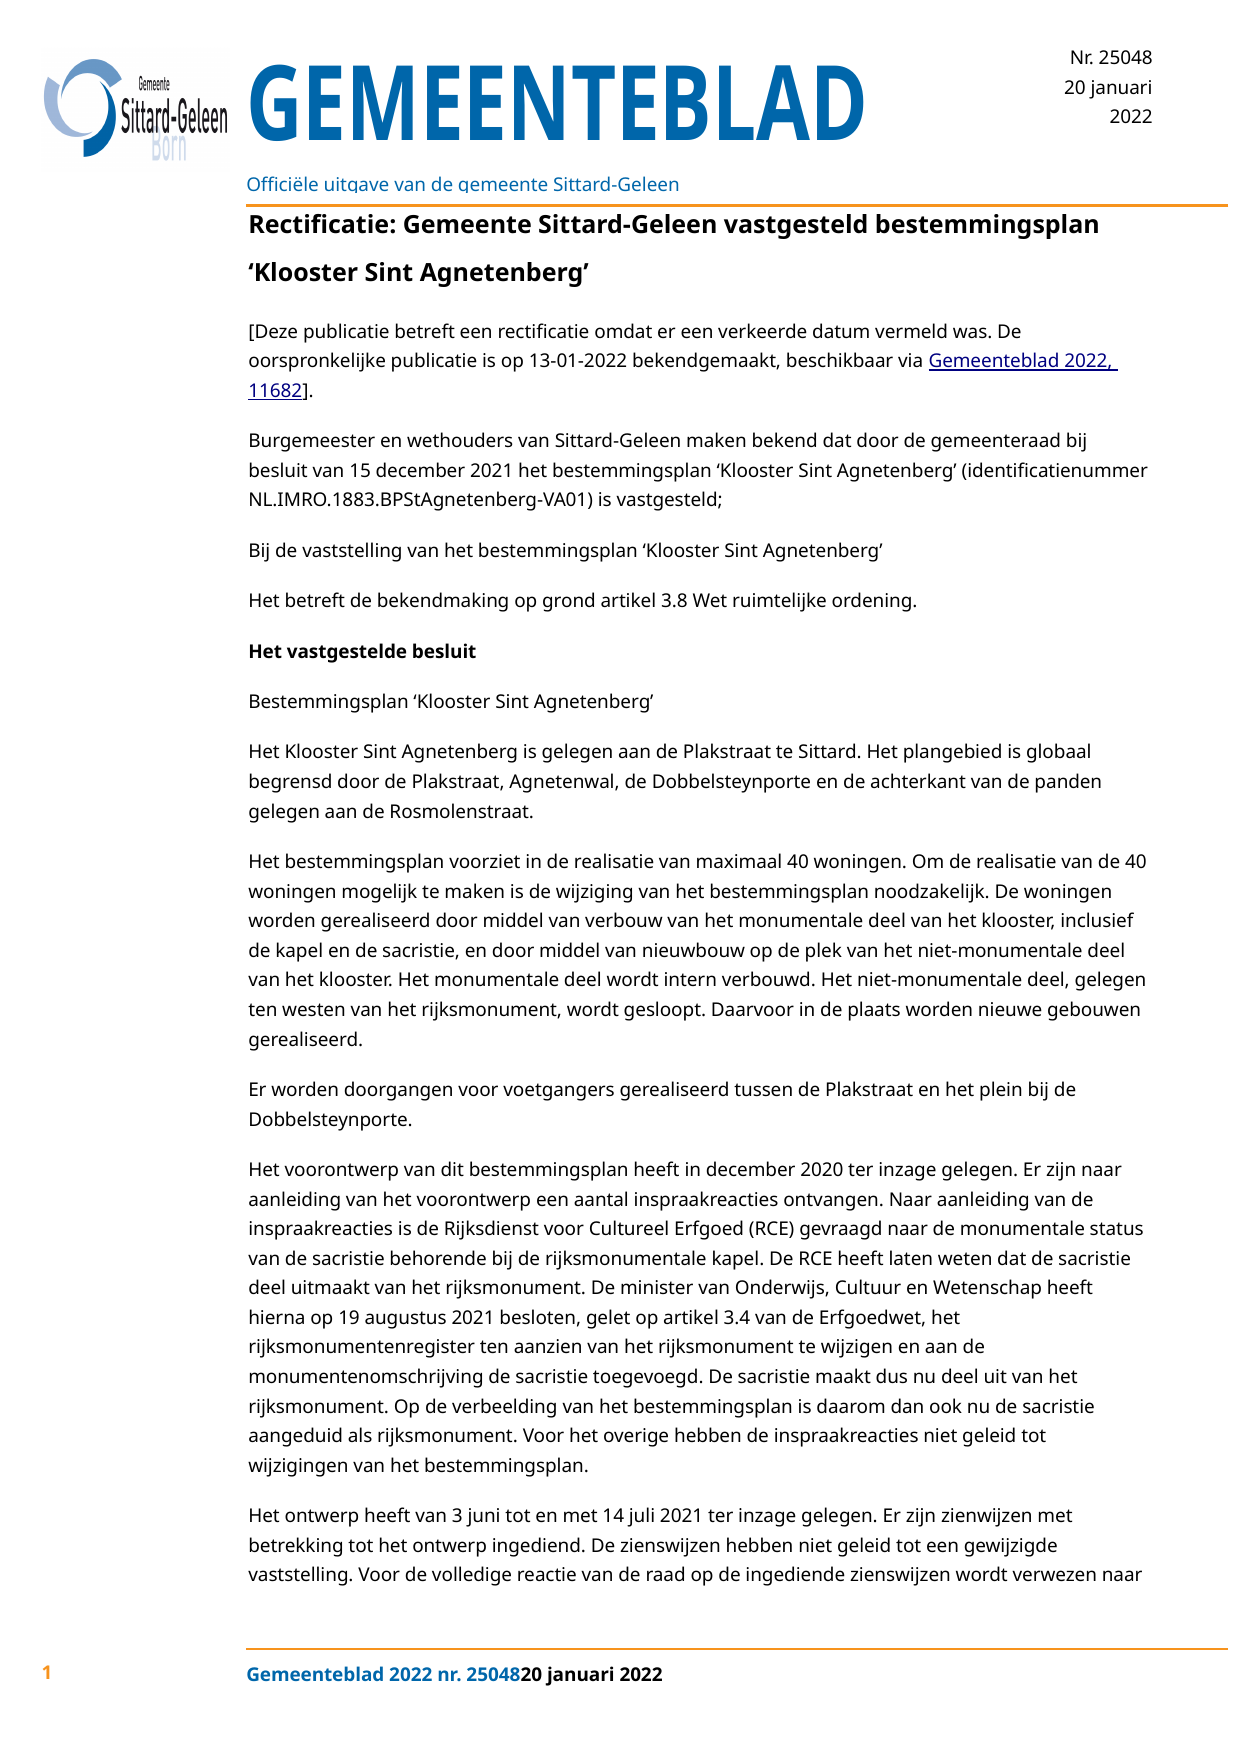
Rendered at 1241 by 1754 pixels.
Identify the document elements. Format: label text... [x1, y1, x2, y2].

text Het vastgestelde besluit [248, 638, 1152, 664]
text Het Klooster Sint Agnetenberg is gelegen aan de Plakstraat te Sittard. Het plangebied is globaal begrensd door de Plakstraat, Agnetenwal, de Dobbelsteynporte en de achterkant van de panden gelegen aan de Rosmolenstraat. [248, 739, 1152, 824]
text Het bestemmingsplan voorziet in de realisatie van maximaal 40 woningen. Om de realisatie van de 40 woningen mogelijk te maken is de wijziging van het bestemmingsplan noodzakelijk. De woningen worden gerealiseerd door middel van verbouw van het monumentale deel van het klooster, inclusief de kapel en de sacristie, en door middel van nieuwbouw op de plek van het niet-monumentale deel van het klooster. Het monumentale deel wordt intern verbouwd. Het niet-monumentale deel, gelegen ten westen van het rijksmonument, wordt gesloopt. Daarvoor in de plaats worden nieuwe gebouwen gerealiseerd. [248, 848, 1152, 1052]
text [Deze publicatie betreft een rectificatie omdat er een verkeerde datum vermeld was. De oorspronkelijke publicatie is op 13-01-2022 bekendgemaakt, beschikbaar via Gemeenteblad 2022, 11682]. [248, 318, 1152, 403]
text Bij de vaststelling van het bestemmingsplan ‘Klooster Sint Agnetenberg’ [248, 537, 1152, 563]
text Er worden doorgangen voor voetgangers gerealiseerd tussen de Plakstraat en het plein bij de Dobbelsteynporte. [248, 1076, 1152, 1132]
text Burgemeester en wethouders van Sittard-Geleen maken bekend dat door de gemeenteraad bij besluit van 15 december 2021 het bestemmingsplan ‘Klooster Sint Agnetenberg’ (identificatienummer NL.IMRO.1883.BPStAgnetenberg-VA01) is vastgesteld; [248, 427, 1152, 512]
text Het betreft de bekendmaking op grond artikel 3.8 Wet ruimtelijke ordening. [248, 587, 1152, 613]
text Het voorontwerp van dit bestemmingsplan heeft in december 2020 ter inzage gelegen. Er zijn naar aanleiding van het voorontwerp een aantal inspraakreacties ontvangen. Naar aanleiding van de inspraakreacties is de Rijksdienst voor Cultureel Erfgoed (RCE) gevraagd naar de monumentale status van de sacristie behorende bij de rijksmonumentale kapel. De RCE heeft laten weten dat de sacristie deel uitmaakt van het rijksmonument. De minister van Onderwijs, Cultuur en Wetenschap heeft hierna op 19 augustus 2021 besloten, gelet op artikel 3.4 van de Erfgoedwet, het rijksmonumentenregister ten aanzien van het rijksmonument te wijzigen en aan de monumentenomschrijving de sacristie toegevoegd. De sacristie maakt dus nu deel uit van het rijksmonument. Op de verbeelding van het bestemmingsplan is daarom dan ook nu de sacristie aangeduid als rijksmonument. Voor het overige hebben de inspraakreacties niet geleid tot wijzigingen van het bestemmingsplan. [248, 1156, 1152, 1478]
text Bestemmingsplan ‘Klooster Sint Agnetenberg’ [248, 688, 1152, 714]
picture [41, 47, 231, 172]
text Het ontwerp heeft van 3 juni tot en met 14 juli 2021 ter inzage gelegen. Er zijn zienwijzen met betrekking tot het ontwerp ingediend. De zienswijzen hebben niet geleid tot een gewijzigde vaststelling. Voor de volledige reactie van de raad op de ingediende zienswijzen wordt verwezen naar [248, 1502, 1152, 1587]
text Rectificatie: Gemeente Sittard-Geleen vastgesteld bestemmingsplan ‘Klooster Sint Agnetenberg’ [248, 207, 1152, 288]
